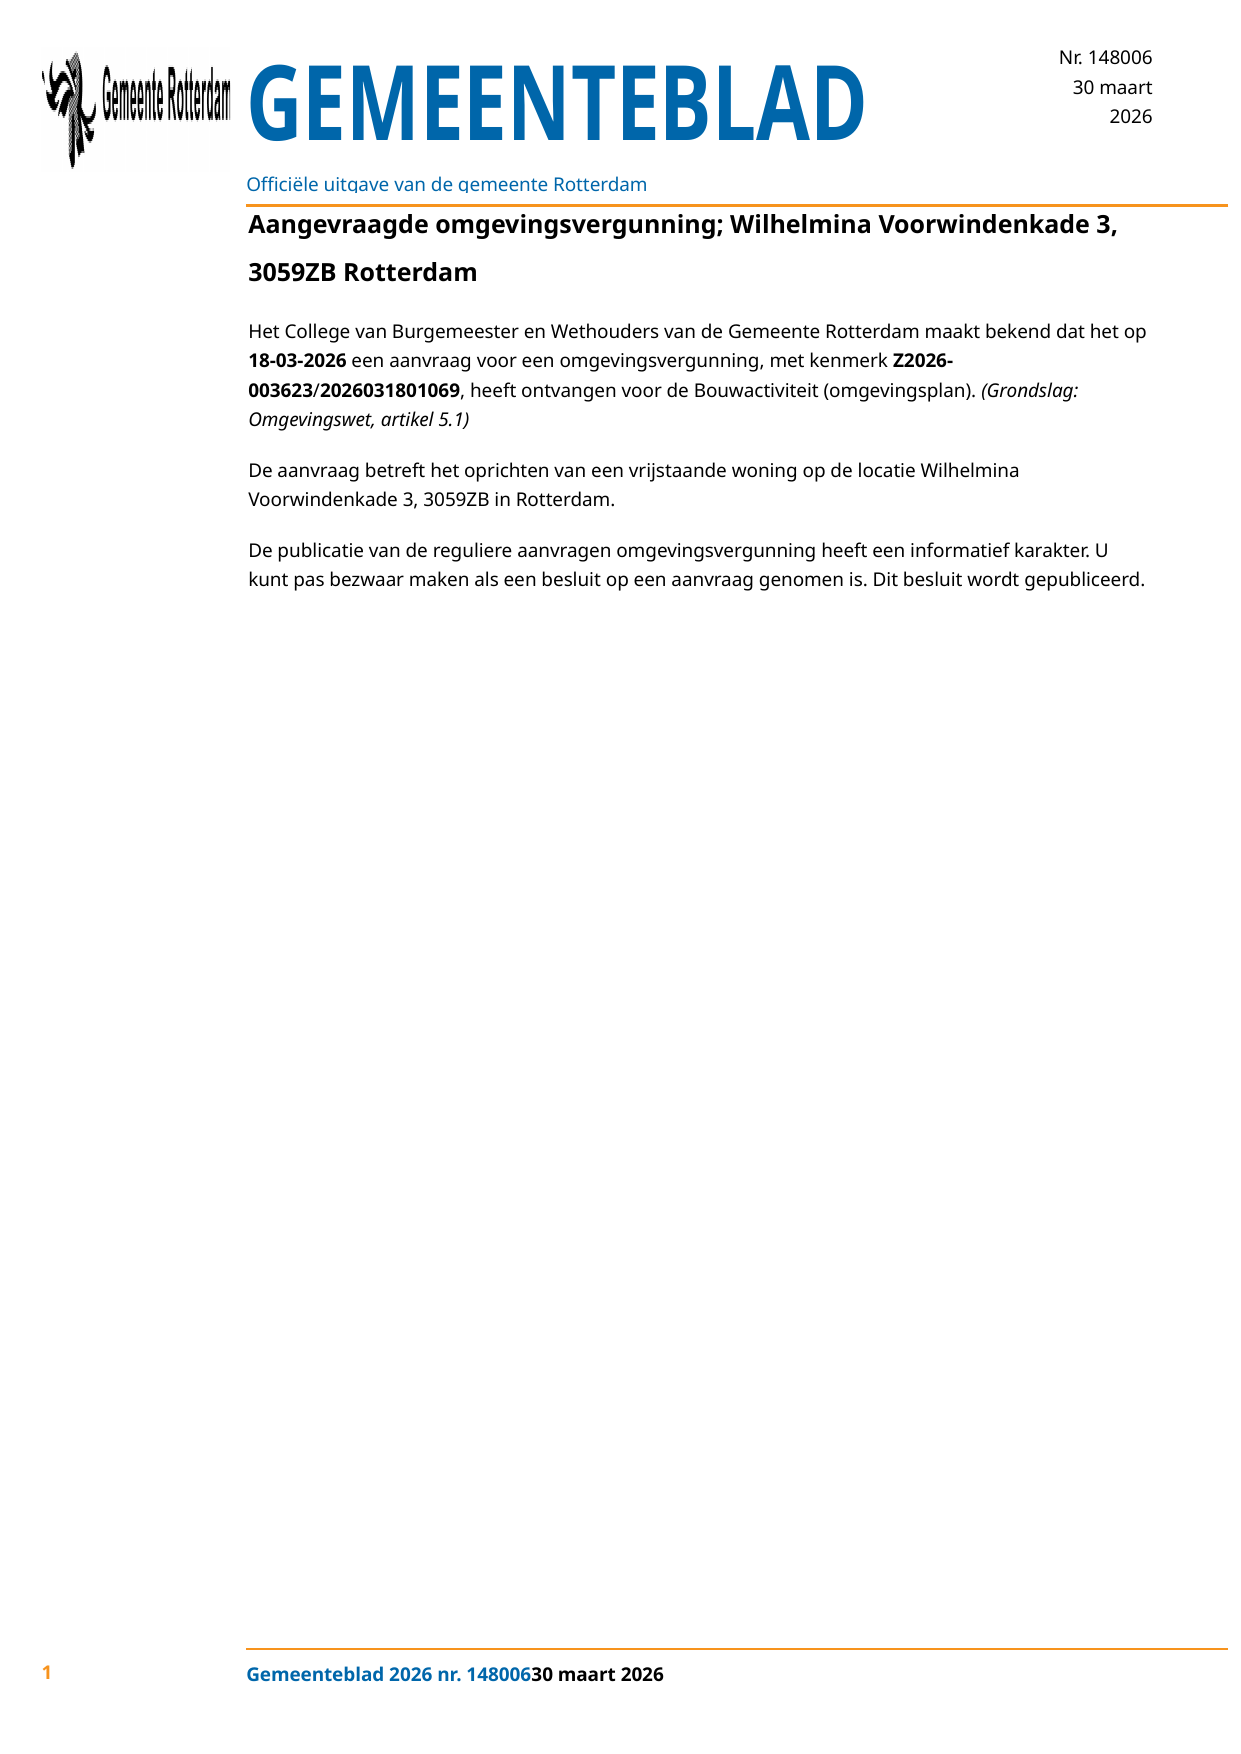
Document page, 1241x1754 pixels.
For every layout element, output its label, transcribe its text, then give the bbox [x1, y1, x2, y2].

text De publicatie van de reguliere aanvragen omgevingsvergunning heeft een informatief karakter. U kunt pas bezwaar maken als een besluit op een aanvraag genomen is. Dit besluit wordt gepubliceerd. [248, 537, 1152, 592]
text Aangevraagde omgevingsvergunning; Wilhelmina Voorwindenkade 3, 3059ZB Rotterdam [248, 207, 1152, 288]
text Het College van Burgemeester en Wethouders van de Gemeente Rotterdam maakt bekend dat het op 18-03-2026 een aanvraag voor een omgevingsvergunning, met kenmerk Z2026-003623/2026031801069, heeft ontvangen voor de Bouwactiviteit (omgevingsplan). (Grondslag: Omgevingswet, artikel 5.1) [248, 318, 1152, 432]
text De aanvraag betreft het oprichten van een vrijstaande woning op de locatie Wilhelmina Voorwindenkade 3, 3059ZB in Rotterdam. [248, 457, 1152, 512]
picture [41, 47, 231, 172]
